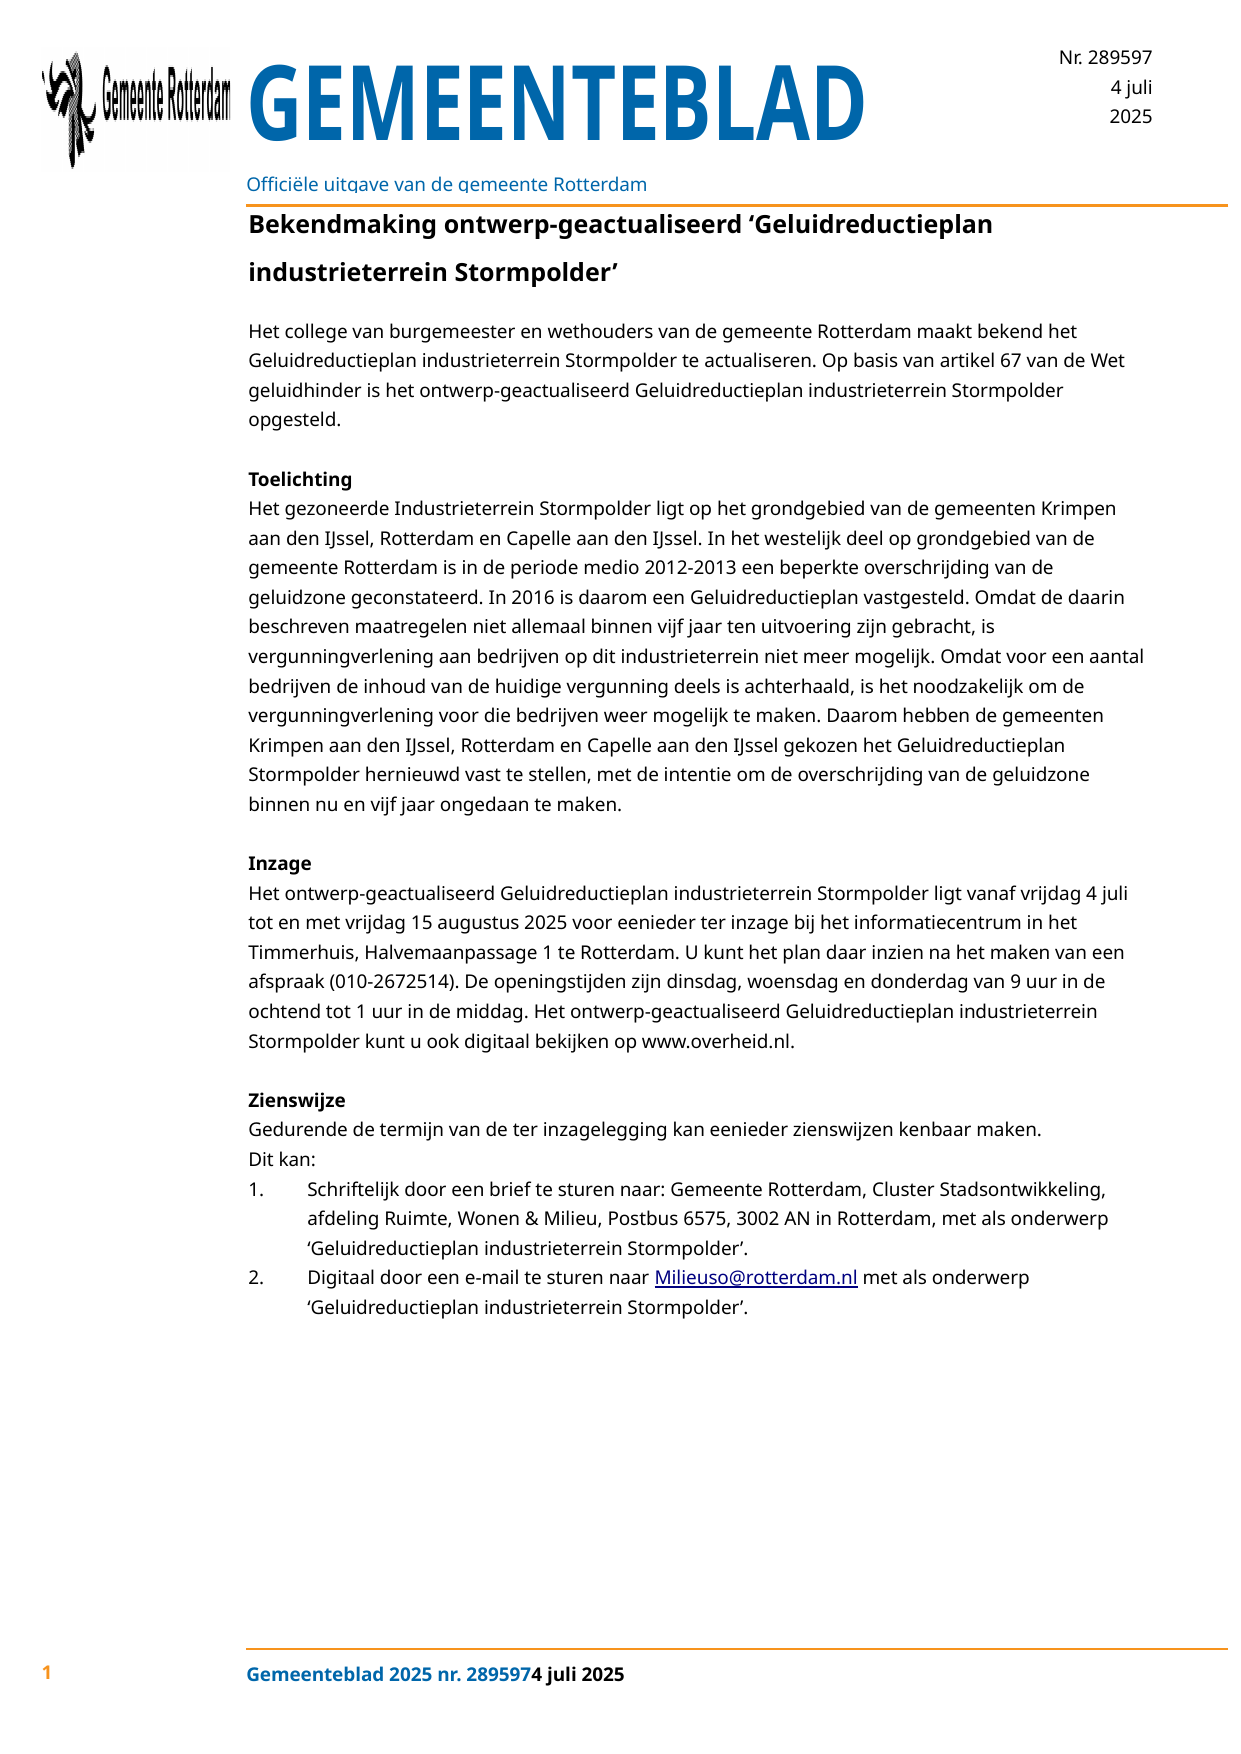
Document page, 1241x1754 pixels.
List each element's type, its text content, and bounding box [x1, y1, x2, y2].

list Schriftelijk door een brief te sturen naar: Gemeente Rotterdam, Cluster Stadsontwikkeling, afdeling Ruimte, Wonen & Milieu, Postbus 6575, 3002 AN in Rotterdam, met als onderwerp ‘Geluidreductieplan industrieterrein Stormpolder’. [248, 1176, 1152, 1261]
text Het ontwerp-geactualiseerd Geluidreductieplan industrieterrein Stormpolder ligt vanaf vrijdag 4 juli tot en met vrijdag 15 augustus 2025 voor eenieder ter inzage bij het informatiecentrum in het Timmerhuis, Halvemaanpassage 1 te Rotterdam. U kunt het plan daar inzien na het maken van een afspraak (010-2672514). De openingstijden zijn dinsdag, woensdag en donderdag van 9 uur in de ochtend tot 1 uur in de middag. Het ontwerp-geactualiseerd Geluidreductieplan industrieterrein Stormpolder kunt u ook digitaal bekijken op www.overheid.nl. [248, 880, 1152, 1054]
text Het college van burgemeester en wethouders van de gemeente Rotterdam maakt bekend het Geluidreductieplan industrieterrein Stormpolder te actualiseren. Op basis van artikel 67 van de Wet geluidhinder is het ontwerp-geactualiseerd Geluidreductieplan industrieterrein Stormpolder opgesteld. [248, 318, 1152, 432]
picture [41, 47, 231, 172]
text Toelichting [248, 466, 1152, 492]
text Dit kan: [248, 1146, 1152, 1172]
text Bekendmaking ontwerp-geactualiseerd ‘Geluidreductieplan industrieterrein Stormpolder’ [248, 207, 1152, 288]
text Gedurende de termijn van de ter inzagelegging kan eenieder zienswijzen kenbaar maken. [248, 1117, 1152, 1142]
text Inzage [248, 850, 1152, 876]
list Digitaal door een e-mail te sturen naar Milieuso@rotterdam.nl met als onderwerp ‘Geluidreductieplan industrieterrein Stormpolder’. [248, 1264, 1152, 1320]
text Het gezoneerde Industrieterrein Stormpolder ligt op het grondgebied van de gemeenten Krimpen aan den IJssel, Rotterdam en Capelle aan den IJssel. In het westelijk deel op grondgebied van de gemeente Rotterdam is in de periode medio 2012-2013 een beperkte overschrijding van de geluidzone geconstateerd. In 2016 is daarom een Geluidreductieplan vastgesteld. Omdat de daarin beschreven maatregelen niet allemaal binnen vijf jaar ten uitvoering zijn gebracht, is vergunningverlening aan bedrijven op dit industrieterrein niet meer mogelijk. Omdat voor een aantal bedrijven de inhoud van de huidige vergunning deels is achterhaald, is het noodzakelijk om de vergunningverlening voor die bedrijven weer mogelijk te maken. Daarom hebben de gemeenten Krimpen aan den IJssel, Rotterdam en Capelle aan den IJssel gekozen het Geluidreductieplan Stormpolder hernieuwd vast te stellen, met de intentie om de overschrijding van de geluidzone binnen nu en vijf jaar ongedaan te maken. [248, 495, 1152, 817]
text Zienswijze [248, 1087, 1152, 1113]
